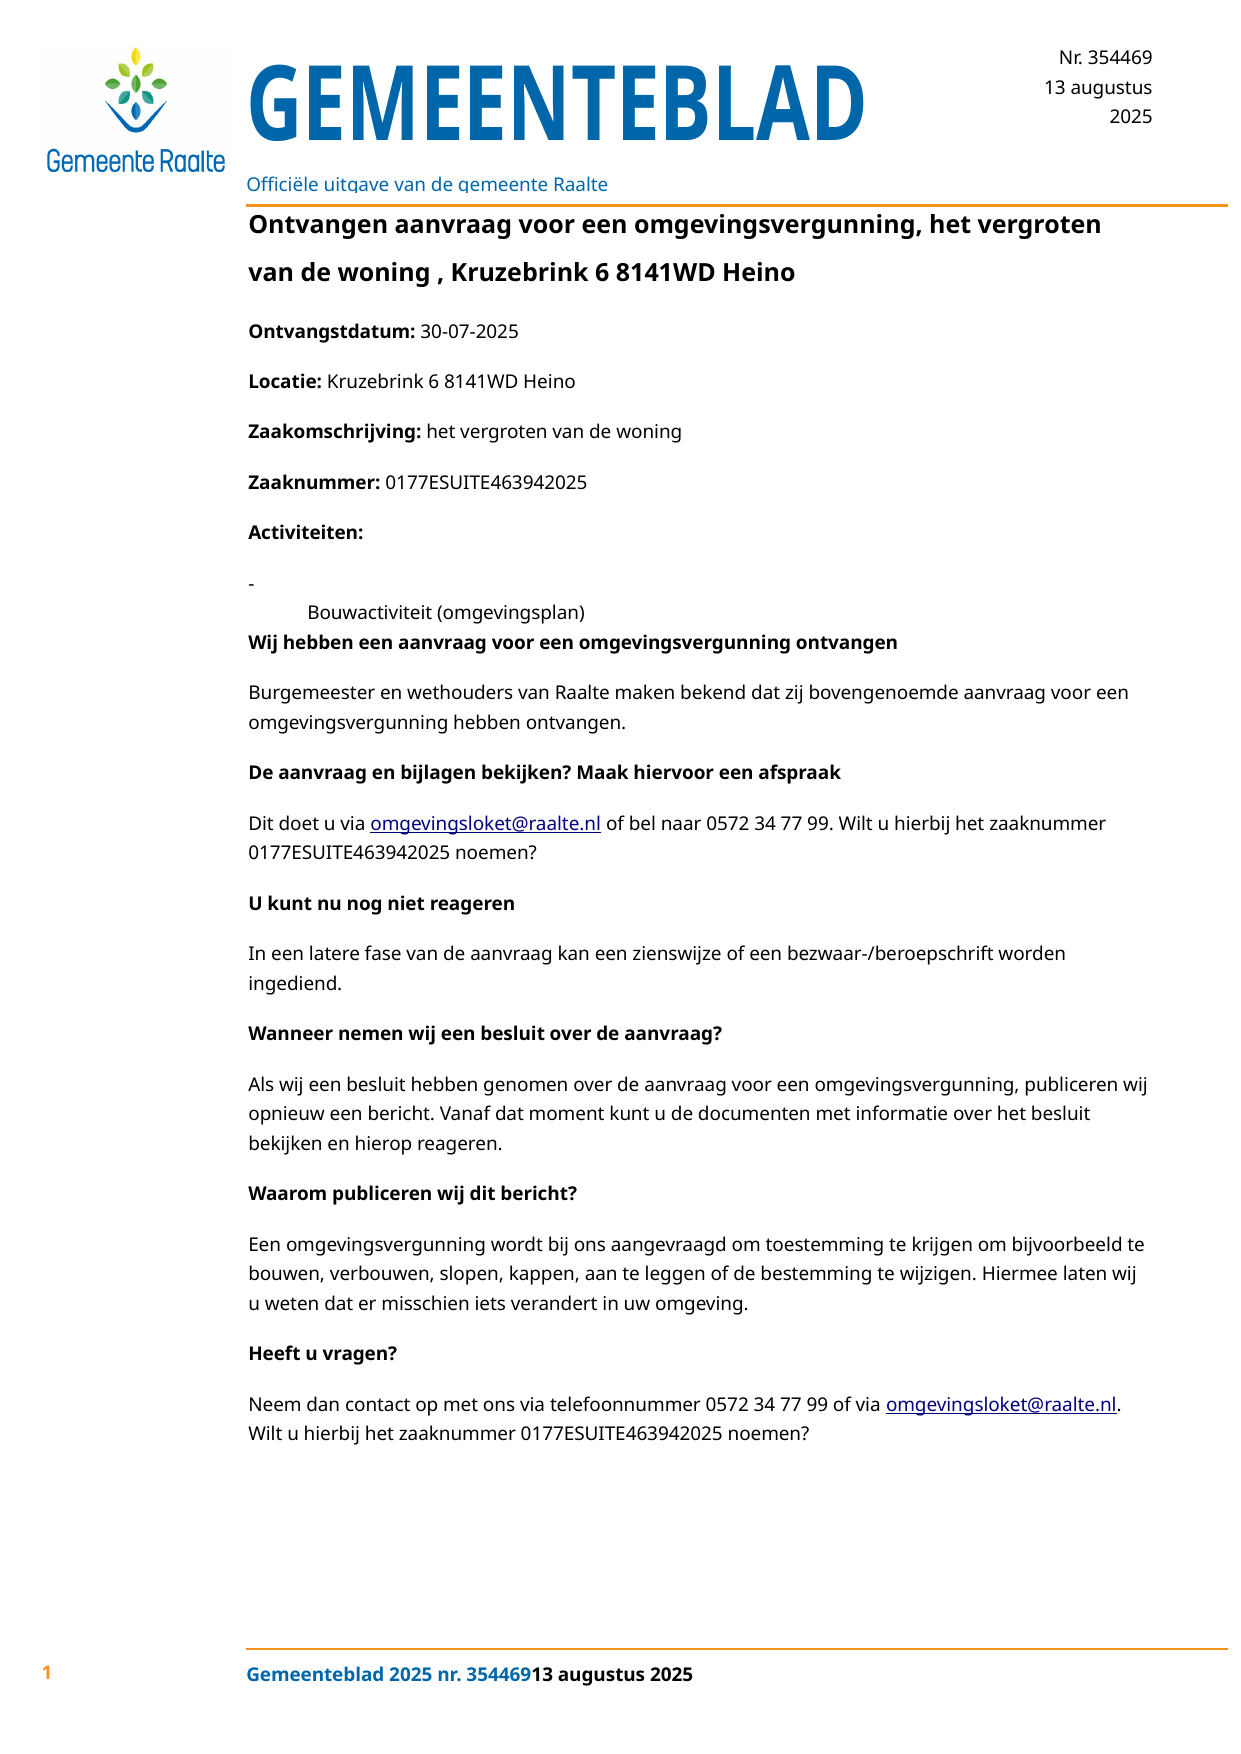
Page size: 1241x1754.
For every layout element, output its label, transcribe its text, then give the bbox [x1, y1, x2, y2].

text Ontvangstdatum: 30-07-2025 [248, 318, 1152, 344]
text Waarom publiceren wij dit bericht? [248, 1180, 1152, 1206]
text In een latere fase van de aanvraag kan een zienswijze of een bezwaar-/beroepschrift worden ingediend. [248, 940, 1152, 996]
picture [41, 47, 231, 172]
text Een omgevingsvergunning wordt bij ons aangevraagd om toestemming te krijgen om bijvoorbeeld te bouwen, verbouwen, slopen, kappen, aan te leggen of de bestemming te wijzigen. Hiermee laten wij u weten dat er misschien iets verandert in uw omgeving. [248, 1231, 1152, 1316]
text Neem dan contact op met ons via telefoonnummer 0572 34 77 99 of via omgevingsloket@raalte.nl. Wilt u hierbij het zaaknummer 0177ESUITE463942025 noemen? [248, 1391, 1152, 1446]
text U kunt nu nog niet reageren [248, 890, 1152, 916]
text Heeft u vragen? [248, 1340, 1152, 1366]
text Dit doet u via omgevingsloket@raalte.nl of bel naar 0572 34 77 99. Wilt u hierbij het zaaknummer 0177ESUITE463942025 noemen? [248, 810, 1152, 865]
text Burgemeester en wethouders van Raalte maken bekend dat zij bovengenoemde aanvraag voor een omgevingsvergunning hebben ontvangen. [248, 679, 1152, 735]
text De aanvraag en bijlagen bekijken? Maak hiervoor een afspraak [248, 759, 1152, 785]
text Wij hebben een aanvraag voor een omgevingsvergunning ontvangen [248, 629, 1152, 655]
text Zaaknummer: 0177ESUITE463942025 [248, 469, 1152, 495]
list Bouwactiviteit (omgevingsplan) [248, 599, 1152, 625]
text Zaakomschrijving: het vergroten van de woning [248, 419, 1152, 444]
text Ontvangen aanvraag voor een omgevingsvergunning, het vergroten van de woning , Kruzebrink 6 8141WD Heino [248, 207, 1152, 288]
text Activiteiten: [248, 519, 1152, 545]
text Locatie: Kruzebrink 6 8141WD Heino [248, 368, 1152, 394]
text Als wij een besluit hebben genomen over de aanvraag voor een omgevingsvergunning, publiceren wij opnieuw een bericht. Vanaf dat moment kunt u de documenten met informatie over het besluit bekijken en hierop reageren. [248, 1071, 1152, 1156]
text Wanneer nemen wij een besluit over de aanvraag? [248, 1020, 1152, 1046]
